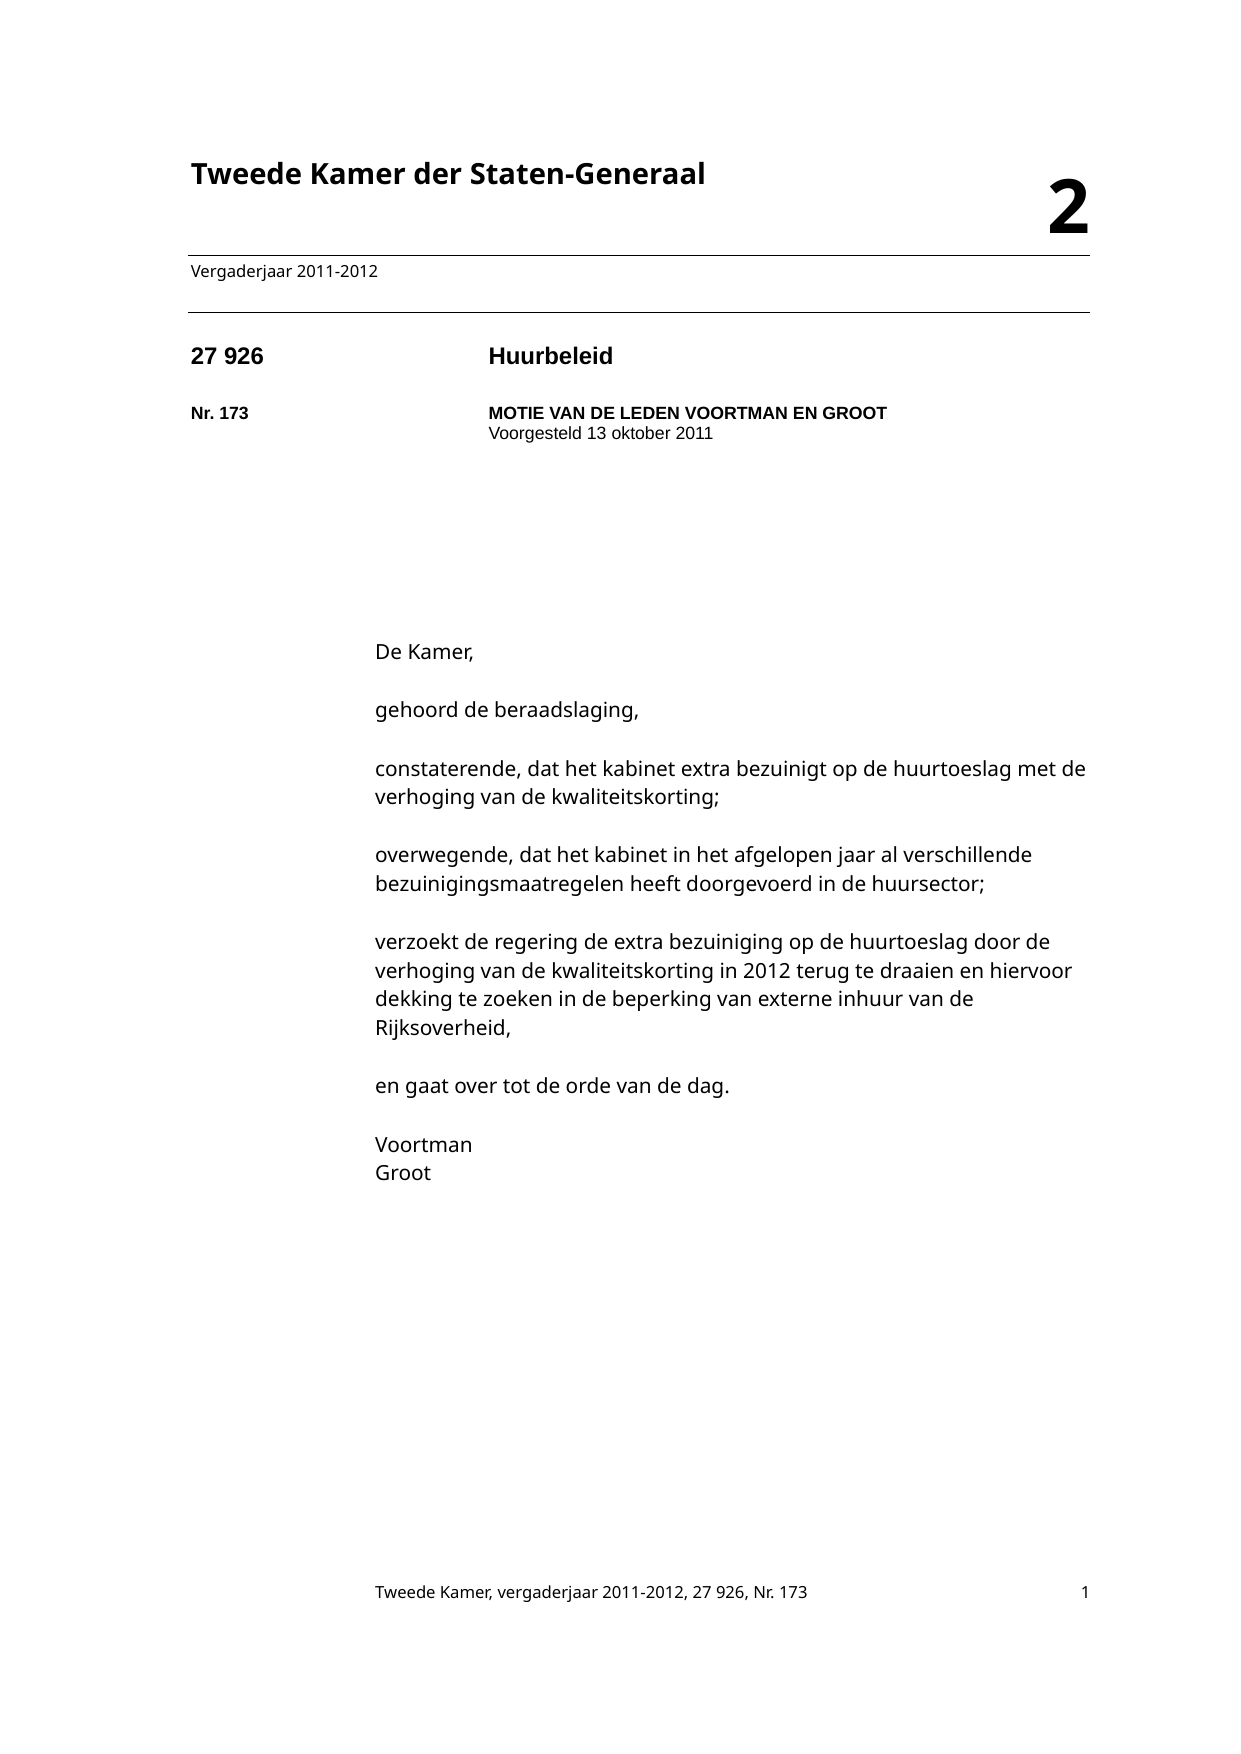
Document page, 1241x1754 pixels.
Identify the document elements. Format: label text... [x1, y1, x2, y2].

text Groot [375, 1158, 1090, 1187]
table_cell [485, 256, 1090, 312]
text verzoekt de regering de extra bezuiniging op de huurtoeslag door de verhoging van de kwaliteitskorting in 2012 terug te draaien en hiervoor dekking te zoeken in de beperking van externe inhuur van de Rijksoverheid, [375, 927, 1090, 1041]
text overwegende, dat het kabinet in het afgelopen jaar al verschillende bezuinigingsmaatregelen heeft doorgevoerd in de huursector; [375, 841, 1090, 897]
table_cell 27 926 [188, 339, 485, 399]
table_cell [485, 313, 1090, 339]
text en gaat over tot de orde van de dag. [375, 1071, 1090, 1100]
text Voortman [375, 1130, 1090, 1158]
table_cell MOTIE VAN DE LEDEN VOORTMAN EN GROOT Voorgesteld 13 oktober 2011 [485, 399, 1090, 518]
text De Kamer, [375, 637, 1090, 665]
table_cell Nr. 173 [188, 399, 485, 518]
text gehoord de beraadslaging, [375, 695, 1090, 724]
text constaterende, dat het kabinet extra bezuinigt op de huurtoeslag met de verhoging van de kwaliteitskorting; [375, 754, 1090, 811]
table_cell Huurbeleid [485, 339, 1090, 399]
table_header Tweede Kamer der Staten-Generaal [188, 150, 909, 255]
table_cell [188, 313, 485, 339]
table_cell Vergaderjaar 2011-2012 [188, 256, 485, 312]
table_header 2 [910, 150, 1090, 255]
